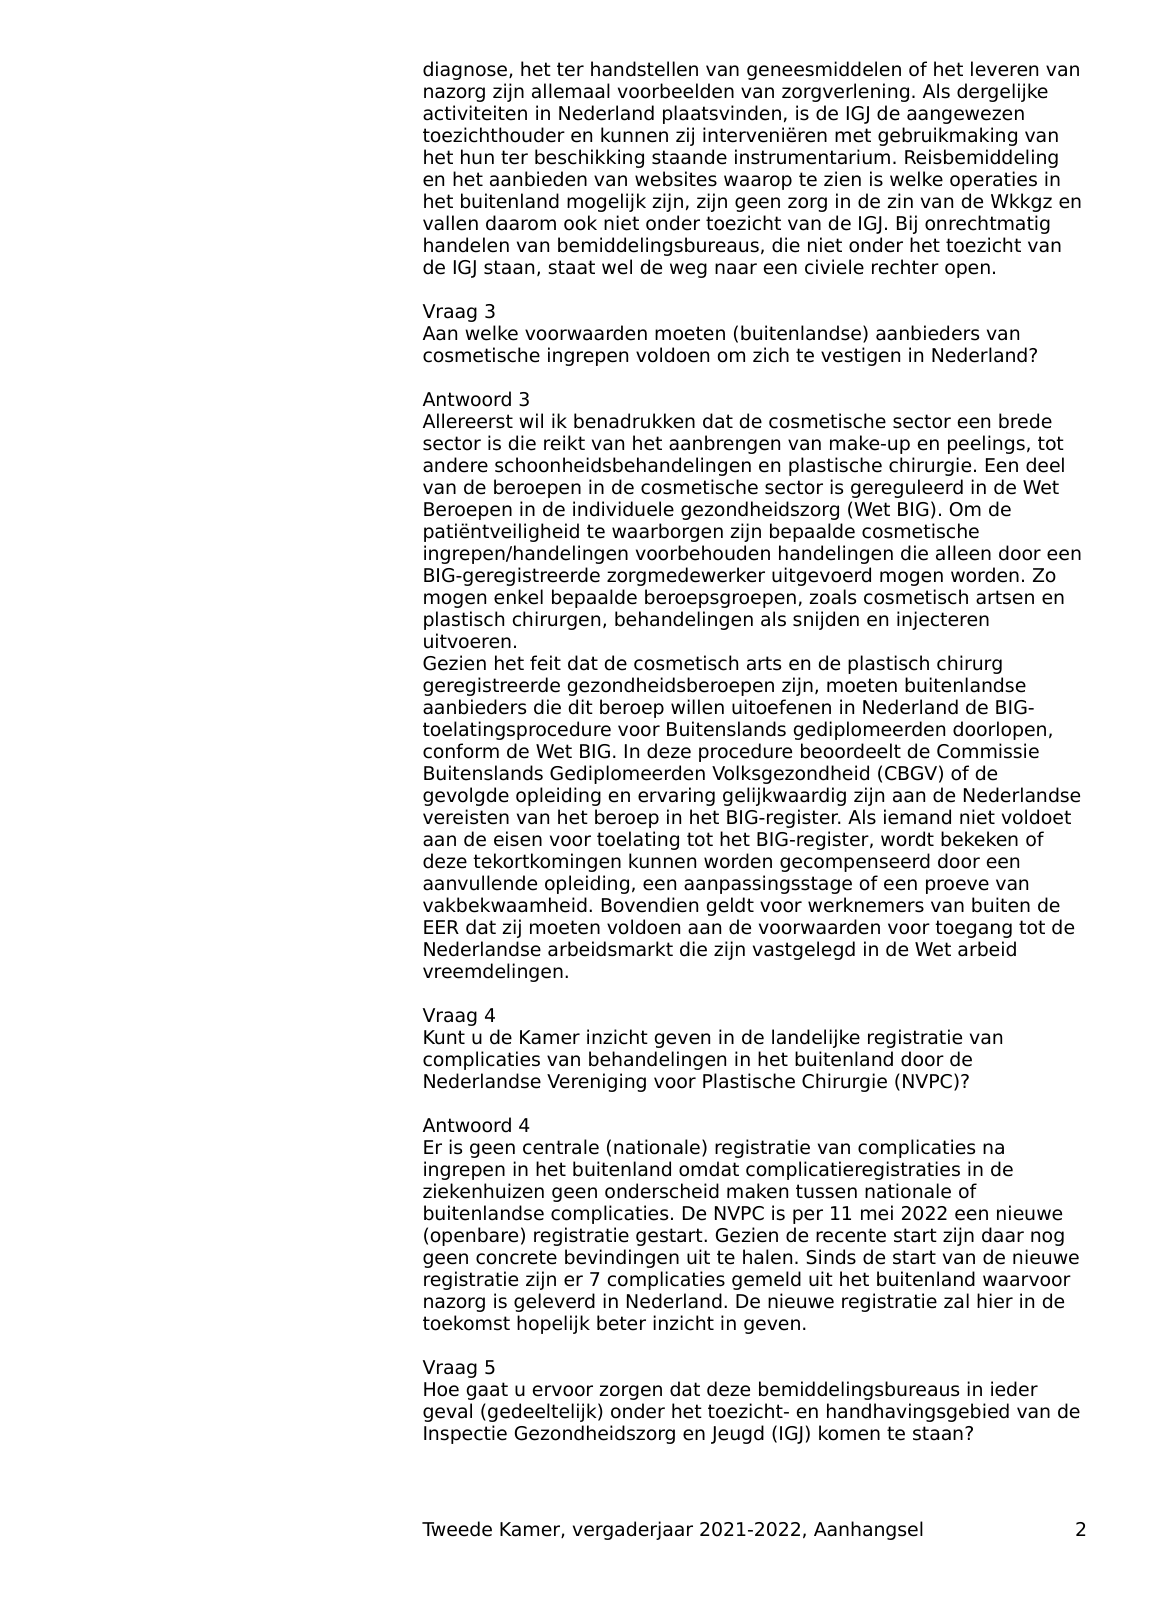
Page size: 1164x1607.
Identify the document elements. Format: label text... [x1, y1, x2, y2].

text Vraag 5 [422, 1357, 1087, 1379]
text Aan welke voorwaarden moeten (buitenlandse) aanbieders van cosmetische ingrepen voldoen om zich te vestigen in Nederland? [422, 323, 1087, 367]
text diagnose, het ter handstellen van geneesmiddelen of het leveren van nazorg zijn allemaal voorbeelden van zorgverlening. Als dergelijke activiteiten in Nederland plaatsvinden, is de IGJ de aangewezen toezichthouder en kunnen zij interveniëren met gebruikmaking van het hun ter beschikking staande instrumentarium. Reisbemiddeling en het aanbieden van websites waarop te zien is welke operaties in het buitenland mogelijk zijn, zijn geen zorg in de zin van de Wkkgz en vallen daarom ook niet onder toezicht van de IGJ. Bij onrechtmatig handelen van bemiddelingsbureaus, die niet onder het toezicht van de IGJ staan, staat wel de weg naar een civiele rechter open. [422, 59, 1087, 279]
text Antwoord 3 [422, 389, 1087, 411]
text Gezien het feit dat de cosmetisch arts en de plastisch chirurg geregistreerde gezondheidsberoepen zijn, moeten buitenlandse aanbieders die dit beroep willen uitoefenen in Nederland de BIG-toelatingsprocedure voor Buitenslands gediplomeerden doorlopen, conform de Wet BIG. In deze procedure beoordeelt de Commissie Buitenslands Gediplomeerden Volksgezondheid (CBGV) of de gevolgde opleiding en ervaring gelijkwaardig zijn aan de Nederlandse vereisten van het beroep in het BIG-register. Als iemand niet voldoet aan de eisen voor toelating tot het BIG-register, wordt bekeken of deze tekortkomingen kunnen worden gecompenseerd door een aanvullende opleiding, een aanpassingsstage of een proeve van vakbekwaamheid. Bovendien geldt voor werknemers van buiten de EER dat zij moeten voldoen aan de voorwaarden voor toegang tot de Nederlandse arbeidsmarkt die zijn vastgelegd in de Wet arbeid vreemdelingen. [422, 653, 1087, 983]
text Er is geen centrale (nationale) registratie van complicaties na ingrepen in het buitenland omdat complicatieregistraties in de ziekenhuizen geen onderscheid maken tussen nationale of buitenlandse complicaties. De NVPC is per 11 mei 2022 een nieuwe (openbare) registratie gestart. Gezien de recente start zijn daar nog geen concrete bevindingen uit te halen. Sinds de start van de nieuwe registratie zijn er 7 complicaties gemeld uit het buitenland waarvoor nazorg is geleverd in Nederland. De nieuwe registratie zal hier in de toekomst hopelijk beter inzicht in geven. [422, 1137, 1087, 1335]
text Kunt u de Kamer inzicht geven in de landelijke registratie van complicaties van behandelingen in het buitenland door de Nederlandse Vereniging voor Plastische Chirurgie (NVPC)? [422, 1027, 1087, 1093]
text Vraag 3 [422, 301, 1087, 323]
text Vraag 4 [422, 1005, 1087, 1027]
text Hoe gaat u ervoor zorgen dat deze bemiddelingsbureaus in ieder geval (gedeeltelijk) onder het toezicht- en handhavingsgebied van de Inspectie Gezondheidszorg en Jeugd (IGJ) komen te staan? [422, 1379, 1087, 1445]
text Allereerst wil ik benadrukken dat de cosmetische sector een brede sector is die reikt van het aanbrengen van make-up en peelings, tot andere schoonheidsbehandelingen en plastische chirurgie. Een deel van de beroepen in de cosmetische sector is gereguleerd in de Wet Beroepen in de individuele gezondheidszorg (Wet BIG). Om de patiëntveiligheid te waarborgen zijn bepaalde cosmetische ingrepen/handelingen voorbehouden handelingen die alleen door een BIG-geregistreerde zorgmedewerker uitgevoerd mogen worden. Zo mogen enkel bepaalde beroepsgroepen, zoals cosmetisch artsen en plastisch chirurgen, behandelingen als snijden en injecteren uitvoeren. [422, 411, 1087, 653]
text Antwoord 4 [422, 1115, 1087, 1137]
